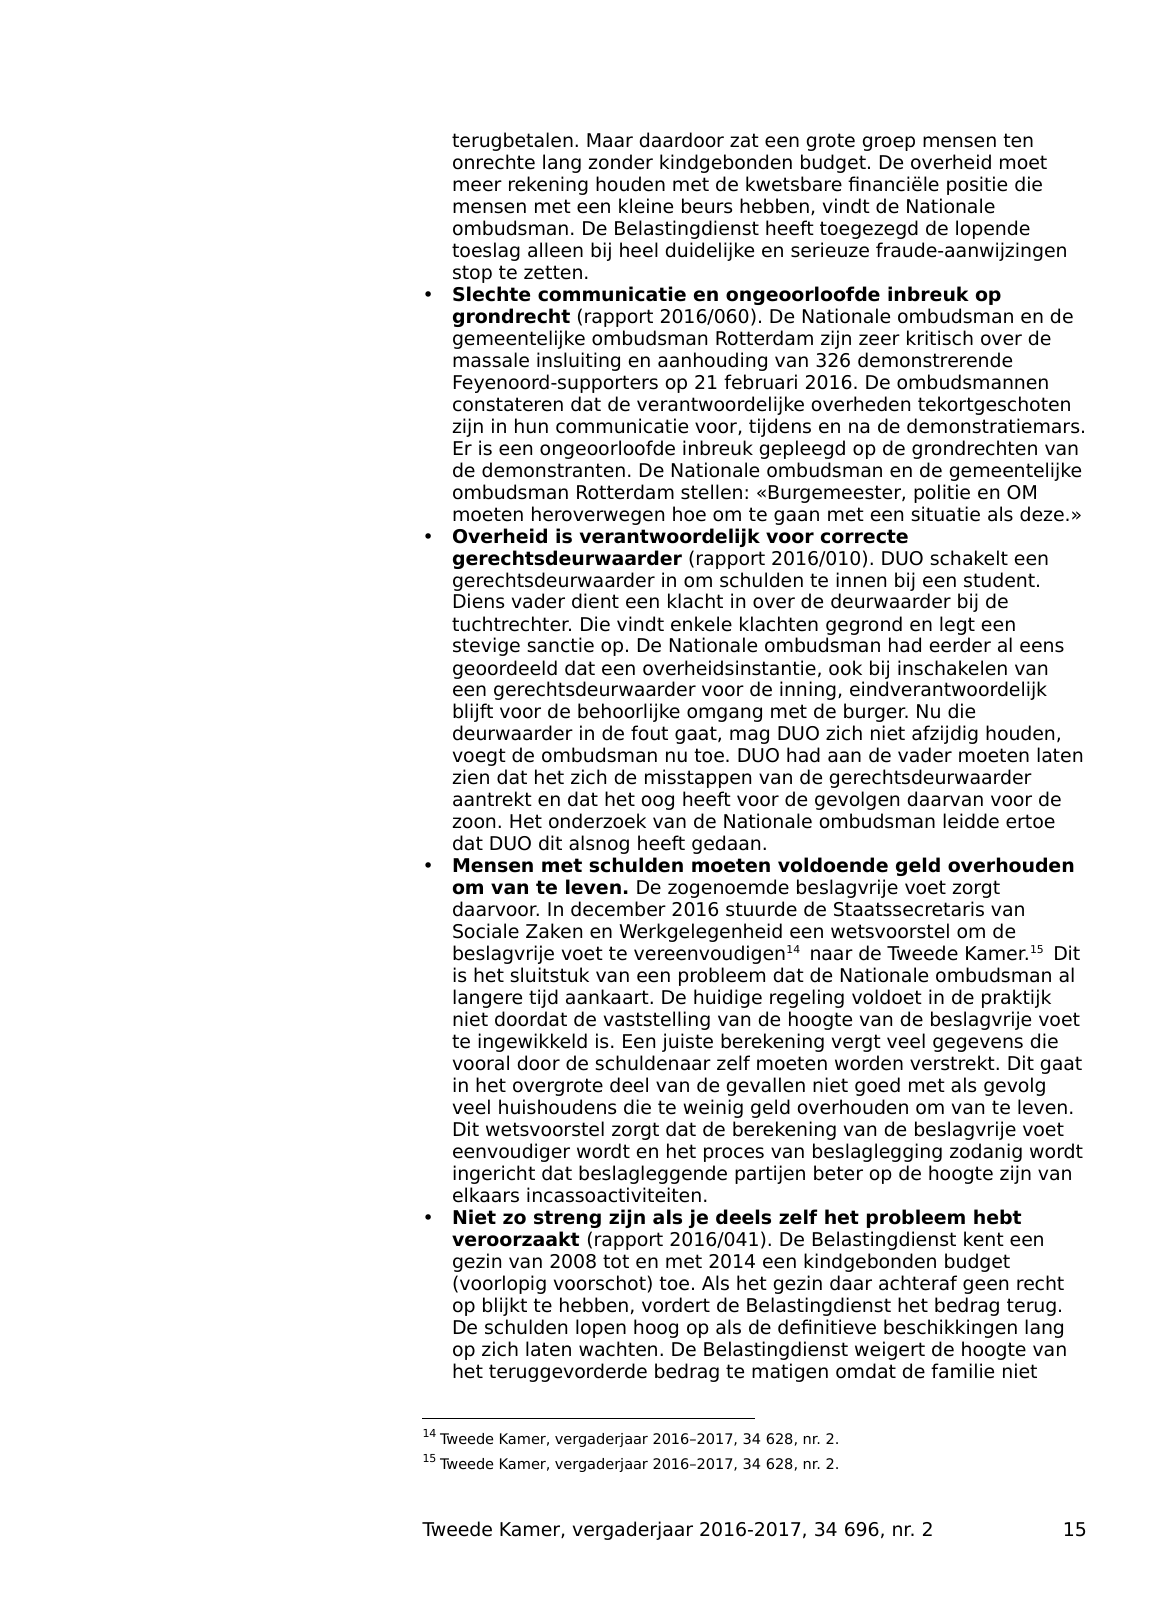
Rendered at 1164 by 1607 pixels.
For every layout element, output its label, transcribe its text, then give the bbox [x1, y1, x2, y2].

text • Overheid is verantwoordelijk voor correcte gerechtsdeurwaarder (rapport 2016/010). DUO schakelt een gerechtsdeurwaarder in om schulden te innen bij een student. Diens vader dient een klacht in over de deurwaarder bij de tuchtrechter. Die vindt enkele klachten gegrond en legt een stevige sanctie op. De Nationale ombudsman had eerder al eens geoordeeld dat een overheidsinstantie, ook bij inschakelen van een gerechtsdeurwaarder voor de inning, eindverantwoordelijk blijft voor de behoorlijke omgang met de burger. Nu die deurwaarder in de fout gaat, mag DUO zich niet afzijdig houden, voegt de ombudsman nu toe. DUO had aan de vader moeten laten zien dat het zich de misstappen van de gerechtsdeurwaarder aantrekt en dat het oog heeft voor de gevolgen daarvan voor de zoon. Het onderzoek van de Nationale ombudsman leidde ertoe dat DUO dit alsnog heeft gedaan. [422, 526, 1087, 855]
text Tweede Kamer, vergaderjaar 2016–2017, 34 628, nr. 2. [422, 1452, 1087, 1474]
text terugbetalen. Maar daardoor zat een grote groep mensen ten onrechte lang zonder kindgebonden budget. De overheid moet meer rekening houden met de kwetsbare financiële positie die mensen met een kleine beurs hebben, vindt de Nationale ombudsman. De Belastingdienst heeft toegezegd de lopende toeslag alleen bij heel duidelijke en serieuze fraude-aanwijzingen stop te zetten. [422, 130, 1087, 284]
text • Niet zo streng zijn als je deels zelf het probleem hebt veroorzaakt (rapport 2016/041). De Belastingdienst kent een gezin van 2008 tot en met 2014 een kindgebonden budget (voorlopig voorschot) toe. Als het gezin daar achteraf geen recht op blijkt te hebben, vordert de Belastingdienst het bedrag terug. De schulden lopen hoog op als de definitieve beschikkingen lang op zich laten wachten. De Belastingdienst weigert de hoogte van het teruggevorderde bedrag te matigen omdat de familie niet [422, 1207, 1087, 1383]
text • Slechte communicatie en ongeoorloofde inbreuk op grondrecht (rapport 2016/060). De Nationale ombudsman en de gemeentelijke ombudsman Rotterdam zijn zeer kritisch over de massale insluiting en aanhouding van 326 demonstrerende Feyenoord-supporters op 21 februari 2016. De ombudsmannen constateren dat de verantwoordelijke overheden tekortgeschoten zijn in hun communicatie voor, tijdens en na de demonstratiemars. Er is een ongeoorloofde inbreuk gepleegd op de grondrechten van de demonstranten. De Nationale ombudsman en de gemeentelijke ombudsman Rotterdam stellen: «Burgemeester, politie en OM moeten heroverwegen hoe om te gaan met een situatie als deze.» [422, 284, 1087, 526]
text • Mensen met schulden moeten voldoende geld overhouden om van te leven. De zogenoemde beslagvrije voet zorgt daarvoor. In december 2016 stuurde de Staatssecretaris van Sociale Zaken en Werkgelegenheid een wetsvoorstel om de beslagvrije voet te vereenvoudigen naar de Tweede Kamer. Dit is het sluitstuk van een probleem dat de Nationale ombudsman al langere tijd aankaart. De huidige regeling voldoet in de praktijk niet doordat de vaststelling van de hoogte van de beslagvrije voet te ingewikkeld is. Een juiste berekening vergt veel gegevens die vooral door de schuldenaar zelf moeten worden verstrekt. Dit gaat in het overgrote deel van de gevallen niet goed met als gevolg veel huishoudens die te weinig geld overhouden om van te leven. Dit wetsvoorstel zorgt dat de berekening van de beslagvrije voet eenvoudiger wordt en het proces van beslaglegging zodanig wordt ingericht dat beslagleggende partijen beter op de hoogte zijn van elkaars incassoactiviteiten. [422, 855, 1087, 1207]
text Tweede Kamer, vergaderjaar 2016–2017, 34 628, nr. 2. [422, 1427, 1087, 1449]
